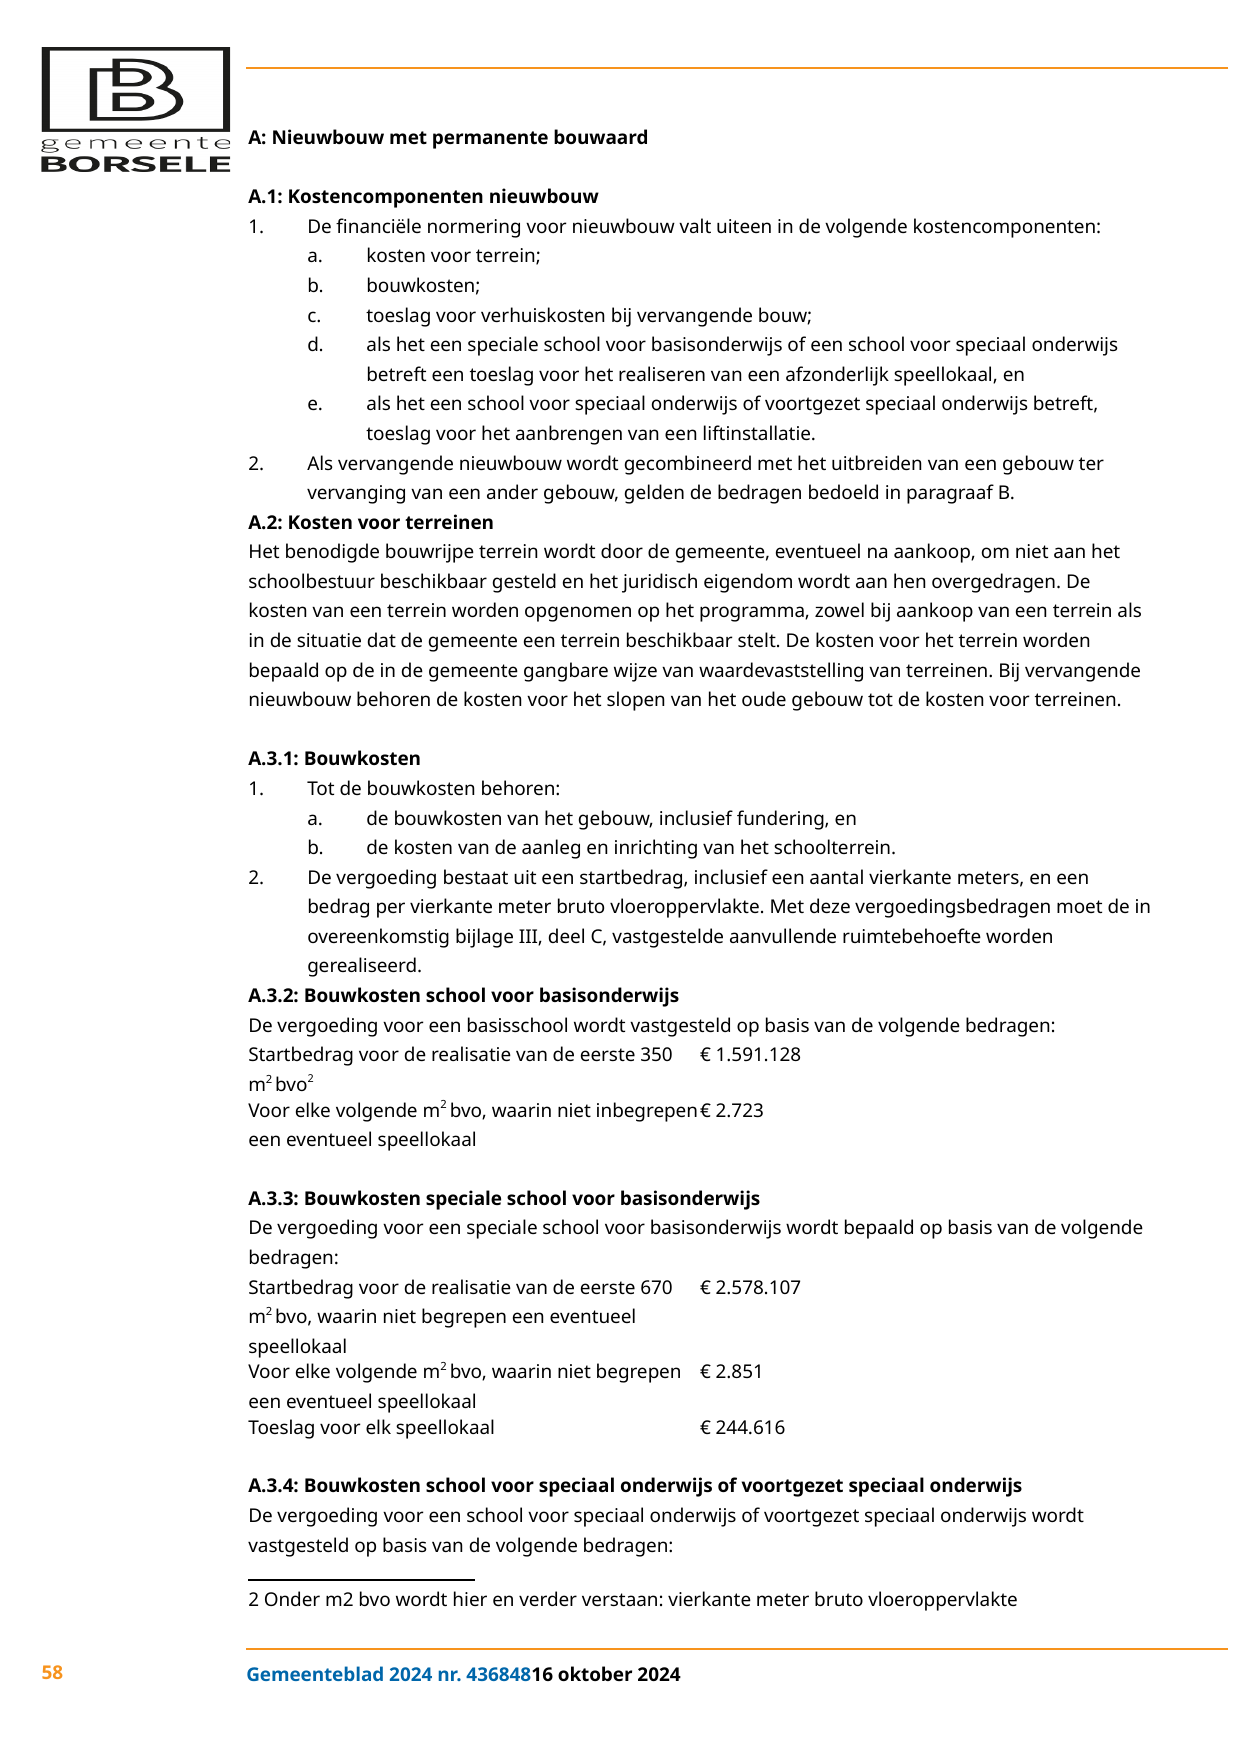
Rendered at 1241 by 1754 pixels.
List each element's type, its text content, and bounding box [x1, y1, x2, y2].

list bouwkosten; [307, 272, 1152, 298]
table_header € 2.578.107 [700, 1274, 1152, 1359]
text A.3.4: Bouwkosten school voor speciaal onderwijs of voortgezet speciaal onderwijs [248, 1473, 1152, 1498]
picture [41, 47, 231, 172]
list Tot de bouwkosten behoren: [248, 775, 1152, 801]
text A.3.1: Bouwkosten [248, 746, 1152, 771]
list toeslag voor verhuiskosten bij vervangende bouw; [307, 302, 1152, 328]
table_cell € 2.851 [700, 1359, 1152, 1414]
text A.2: Kosten voor terreinen [248, 509, 1152, 535]
table_cell € 244.616 [700, 1414, 1152, 1440]
list de kosten van de aanleg en inrichting van het schoolterrein. [307, 834, 1152, 860]
table_header Startbedrag voor de realisatie van de eerste 670 m2 bvo, waarin niet begrepen een eventueel speellokaal [248, 1274, 700, 1359]
text A: Nieuwbouw met permanente bouwaard [248, 124, 1152, 150]
list als het een school voor speciaal onderwijs of voortgezet speciaal onderwijs betreft, toeslag voor het aanbrengen van een liftinstallatie. [307, 391, 1152, 446]
text De vergoeding voor een basisschool wordt vastgesteld op basis van de volgende bedragen: [248, 1012, 1152, 1038]
table_header € 1.591.128 [700, 1042, 1152, 1097]
text A.3.3: Bouwkosten speciale school voor basisonderwijs [248, 1185, 1152, 1211]
text De vergoeding voor een speciale school voor basisonderwijs wordt bepaald op basis van de volgende bedragen: [248, 1214, 1152, 1270]
text De vergoeding voor een school voor speciaal onderwijs of voortgezet speciaal onderwijs wordt vastgesteld op basis van de volgende bedragen: [248, 1502, 1152, 1557]
list Als vervangende nieuwbouw wordt gecombineerd met het uitbreiden van een gebouw ter vervanging van een ander gebouw, gelden de bedragen bedoeld in paragraaf B. [248, 450, 1152, 505]
list de bouwkosten van het gebouw, inclusief fundering, en [307, 805, 1152, 831]
table_cell Voor elke volgende m2 bvo, waarin niet inbegrepen een eventueel speellokaal [248, 1097, 700, 1152]
table_cell Toeslag voor elk speellokaal [248, 1414, 700, 1440]
text A.1: Kostencomponenten nieuwbouw [248, 183, 1152, 209]
table_header Startbedrag voor de realisatie van de eerste 350 m2 bvo [248, 1042, 700, 1097]
table_cell € 2.723 [700, 1097, 1152, 1152]
list als het een speciale school voor basisonderwijs of een school voor speciaal onderwijs betreft een toeslag voor het realiseren van een afzonderlijk speellokaal, en [307, 331, 1152, 387]
list De vergoeding bestaat uit een startbedrag, inclusief een aantal vierkante meters, en een bedrag per vierkante meter bruto vloeroppervlakte. Met deze vergoedingsbedragen moet de in overeenkomstig bijlage III, deel C, vastgestelde aanvullende ruimtebehoefte worden gerealiseerd. [248, 864, 1152, 978]
table_cell Voor elke volgende m2 bvo, waarin niet begrepen een eventueel speellokaal [248, 1359, 700, 1414]
text Het benodigde bouwrijpe terrein wordt door de gemeente, eventueel na aankoop, om niet aan het schoolbestuur beschikbaar gesteld en het juridisch eigendom wordt aan hen overgedragen. De kosten van een terrein worden opgenomen op het programma, zowel bij aankoop van een terrein als in de situatie dat de gemeente een terrein beschikbaar stelt. De kosten voor het terrein worden bepaald op de in de gemeente gangbare wijze van waardevaststelling van terreinen. Bij vervangende nieuwbouw behoren de kosten voor het slopen van het oude gebouw tot de kosten voor terreinen. [248, 538, 1152, 712]
text A.3.2: Bouwkosten school voor basisonderwijs [248, 982, 1152, 1008]
list kosten voor terrein; [307, 243, 1152, 268]
list De financiële normering voor nieuwbouw valt uiteen in de volgende kostencomponenten: [248, 213, 1152, 239]
